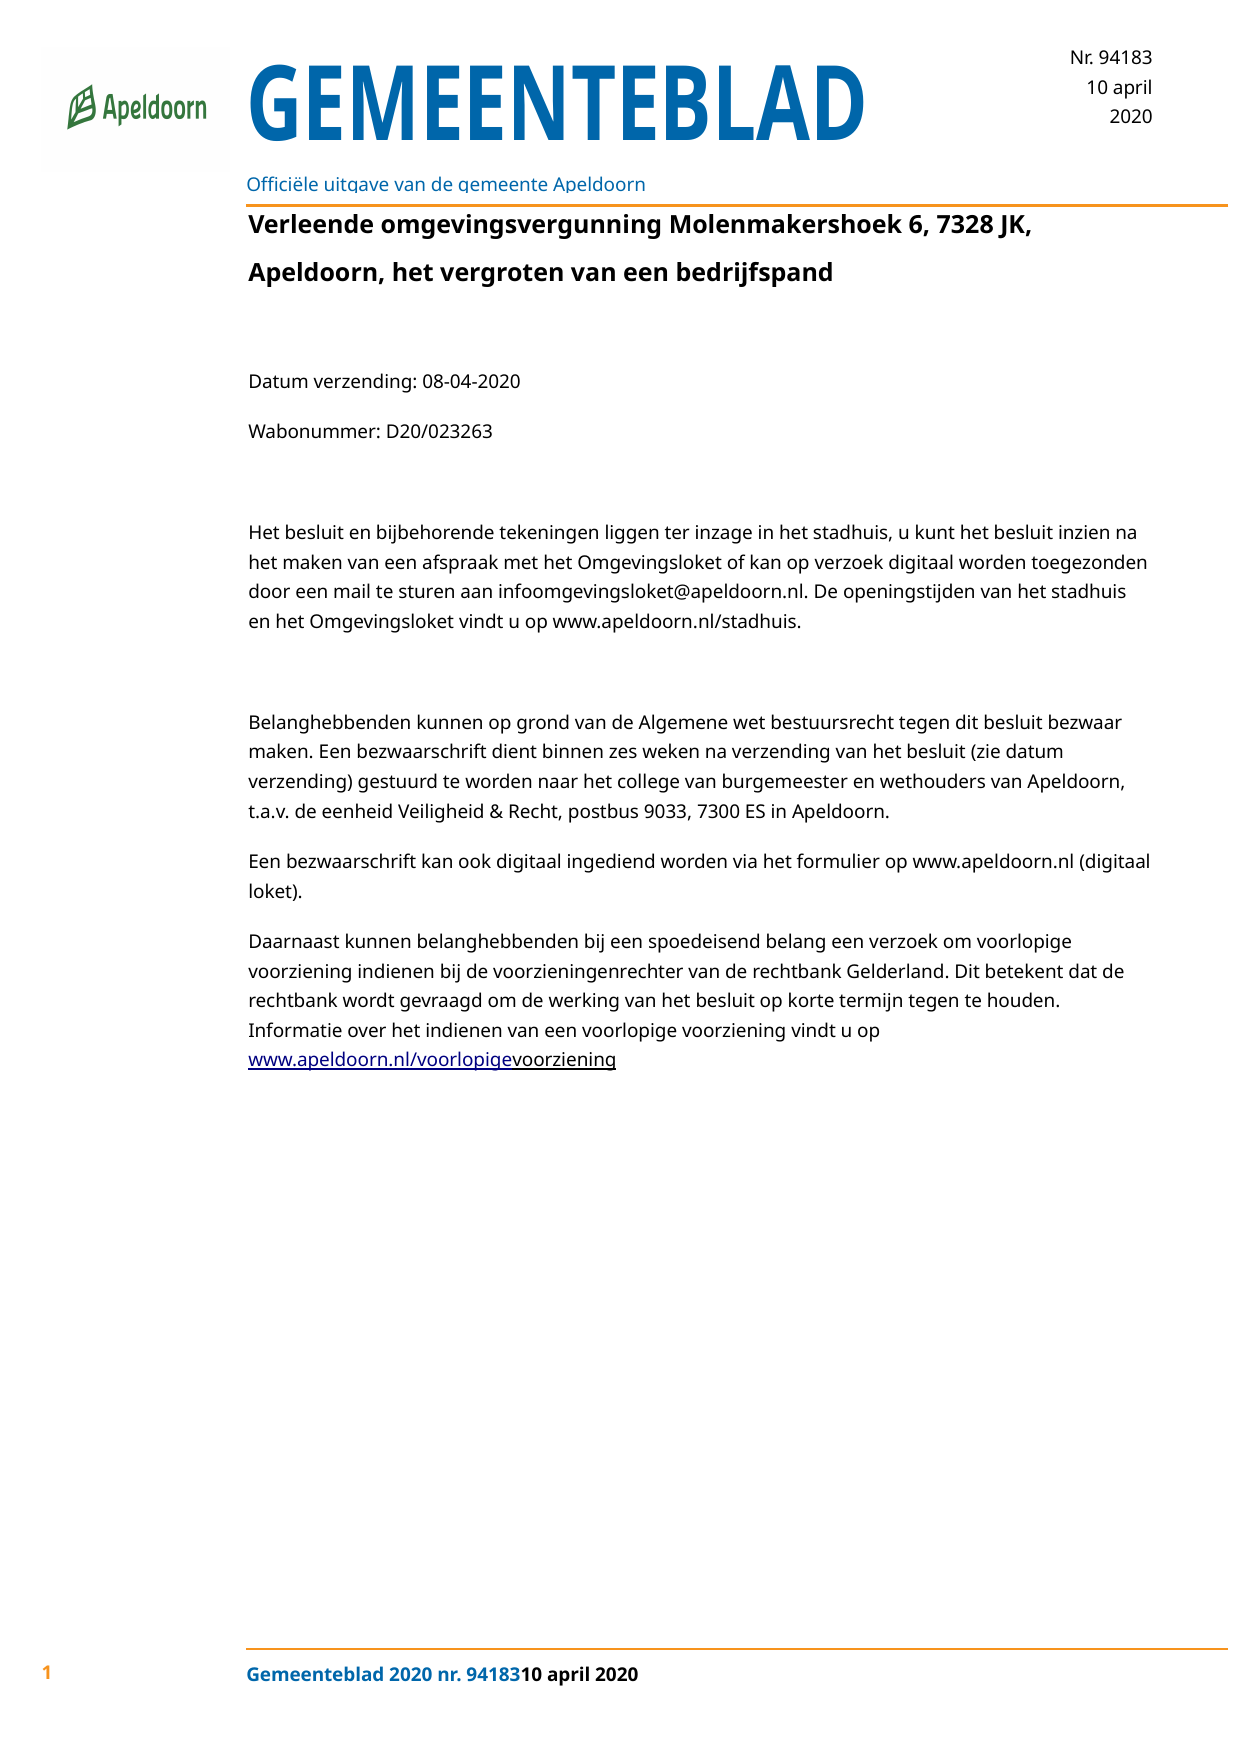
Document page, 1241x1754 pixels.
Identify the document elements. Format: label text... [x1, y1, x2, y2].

text Het besluit en bijbehorende tekeningen liggen ter inzage in het stadhuis, u kunt het besluit inzien na het maken van een afspraak met het Omgevingsloket of kan op verzoek digitaal worden toegezonden door een mail te sturen aan infoomgevingsloket@apeldoorn.nl. De openingstijden van het stadhuis en het Omgevingsloket vindt u op www.apeldoorn.nl/stadhuis. [248, 519, 1152, 634]
text Datum verzending: 08-04-2020 [248, 368, 1152, 394]
text Belanghebbenden kunnen op grond van de Algemene wet bestuursrecht tegen dit besluit bezwaar maken. Een bezwaarschrift dient binnen zes weken na verzending van het besluit (zie datum verzending) gestuurd te worden naar het college van burgemeester en wethouders van Apeldoorn, t.a.v. de eenheid Veiligheid & Recht, postbus 9033, 7300 ES in Apeldoorn. [248, 709, 1152, 824]
text Wabonummer: D20/023263 [248, 419, 1152, 444]
text Verleende omgevingsvergunning Molenmakershoek 6, 7328 JK, Apeldoorn, het vergroten van een bedrijfspand [248, 207, 1152, 288]
text Daarnaast kunnen belanghebbenden bij een spoedeisend belang een verzoek om voorlopige voorziening indienen bij de voorzieningenrechter van de rechtbank Gelderland. Dit betekent dat de rechtbank wordt gevraagd om de werking van het besluit op korte termijn tegen te houden. Informatie over het indienen van een voorlopige voorziening vindt u op www.apeldoorn.nl/voorlopigevoorziening [248, 928, 1152, 1072]
text Een bezwaarschrift kan ook digitaal ingediend worden via het formulier op www.apeldoorn.nl (digitaal loket). [248, 848, 1152, 904]
picture [41, 47, 231, 172]
